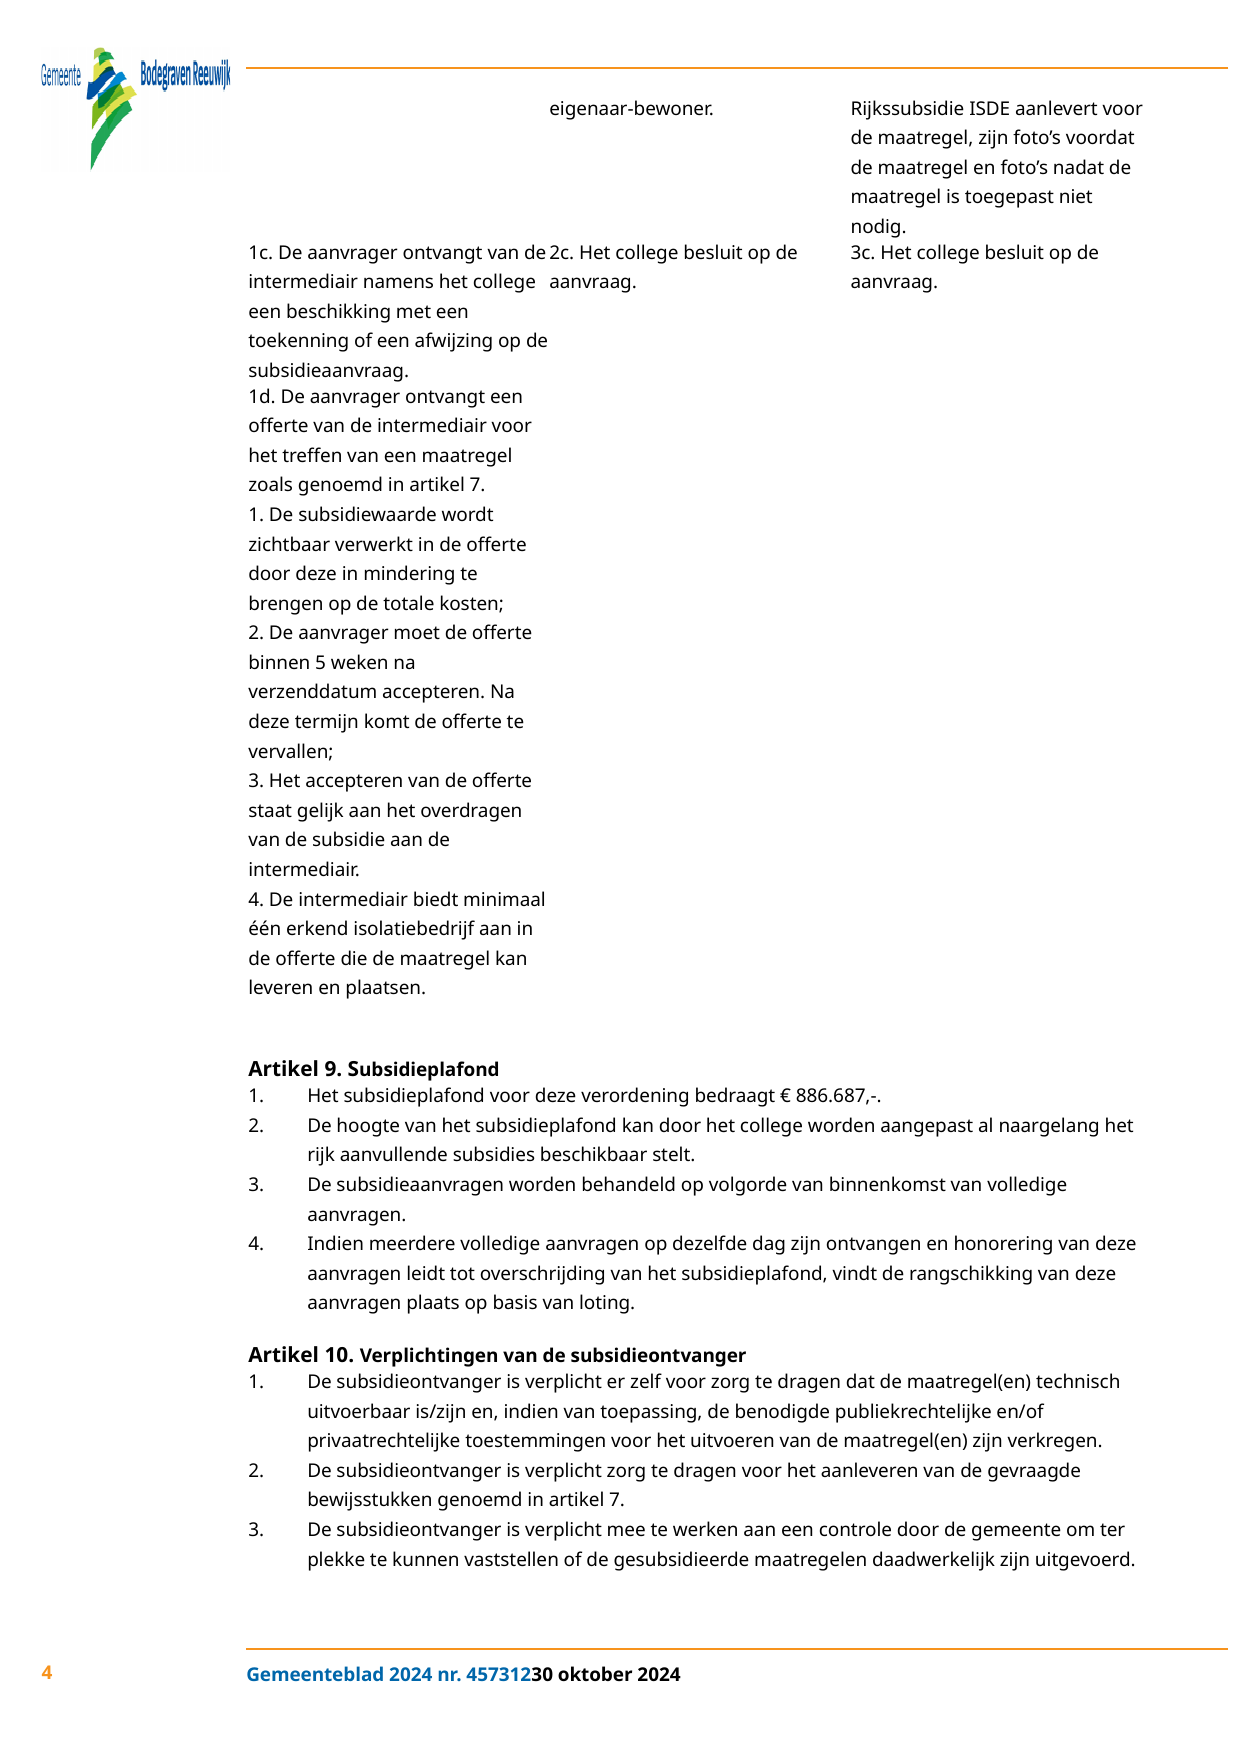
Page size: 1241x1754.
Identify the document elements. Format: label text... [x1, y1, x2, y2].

list De subsidieontvanger is verplicht er zelf voor zorg te dragen dat de maatregel(en) technisch uitvoerbaar is/zijn en, indien van toepassing, de benodigde publiekrechtelijke en/of privaatrechtelijke toestemmingen voor het uitvoeren van de maatregel(en) zijn verkregen. [248, 1368, 1152, 1453]
table_cell 1c. De aanvrager ontvangt van de intermediair namens het college een beschikking met een toekenning of een afwijzing op de subsidieaanvraag. [248, 239, 549, 383]
table_cell Rijkssubsidie ISDE aanlevert voor de maatregel, zijn foto’s voordat de maatregel en foto’s nadat de maatregel is toegepast niet nodig. [850, 95, 1152, 239]
table_cell 2c. Het college besluit op de aanvraag. [549, 239, 850, 383]
list De hoogte van het subsidieplafond kan door het college worden aangepast al naargelang het rijk aanvullende subsidies beschikbaar stelt. [248, 1112, 1152, 1167]
table_cell [850, 383, 1152, 1000]
list De subsidieontvanger is verplicht zorg te dragen voor het aanleveren van de gevraagde bewijsstukken genoemd in artikel 7. [248, 1457, 1152, 1512]
text Artikel 9. Subsidieplafond [248, 1054, 1152, 1082]
list Het subsidieplafond voor deze verordening bedraagt € 886.687,-. [248, 1082, 1152, 1108]
picture [41, 47, 231, 172]
table_cell eigenaar-bewoner. [549, 95, 850, 239]
table_cell 1d. De aanvrager ontvangt een offerte van de intermediair voor het treffen van een maatregel zoals genoemd in artikel 7. 1. De subsidiewaarde wordt zichtbaar verwerkt in de offerte door deze in mindering te brengen op de totale kosten; 2. De aanvrager moet de offerte binnen 5 weken na verzenddatum accepteren. Na deze termijn komt de offerte te vervallen; 3. Het accepteren van de offerte staat gelijk aan het overdragen van de subsidie aan de intermediair. 4. De intermediair biedt minimaal één erkend isolatiebedrijf aan in de offerte die de maatregel kan leveren en plaatsen. [248, 383, 549, 1000]
list Indien meerdere volledige aanvragen op dezelfde dag zijn ontvangen en honorering van deze aanvragen leidt tot overschrijding van het subsidieplafond, vindt de rangschikking van deze aanvragen plaats op basis van loting. [248, 1230, 1152, 1315]
list De subsidieaanvragen worden behandeld op volgorde van binnenkomst van volledige aanvragen. [248, 1171, 1152, 1226]
text Artikel 10. Verplichtingen van de subsidieontvanger [248, 1340, 1152, 1368]
list De subsidieontvanger is verplicht mee te werken aan een controle door de gemeente om ter plekke te kunnen vaststellen of de gesubsidieerde maatregelen daadwerkelijk zijn uitgevoerd. [248, 1516, 1152, 1572]
table_cell 3c. Het college besluit op de aanvraag. [850, 239, 1152, 383]
table_cell [248, 95, 549, 239]
table_cell [549, 383, 850, 1000]
